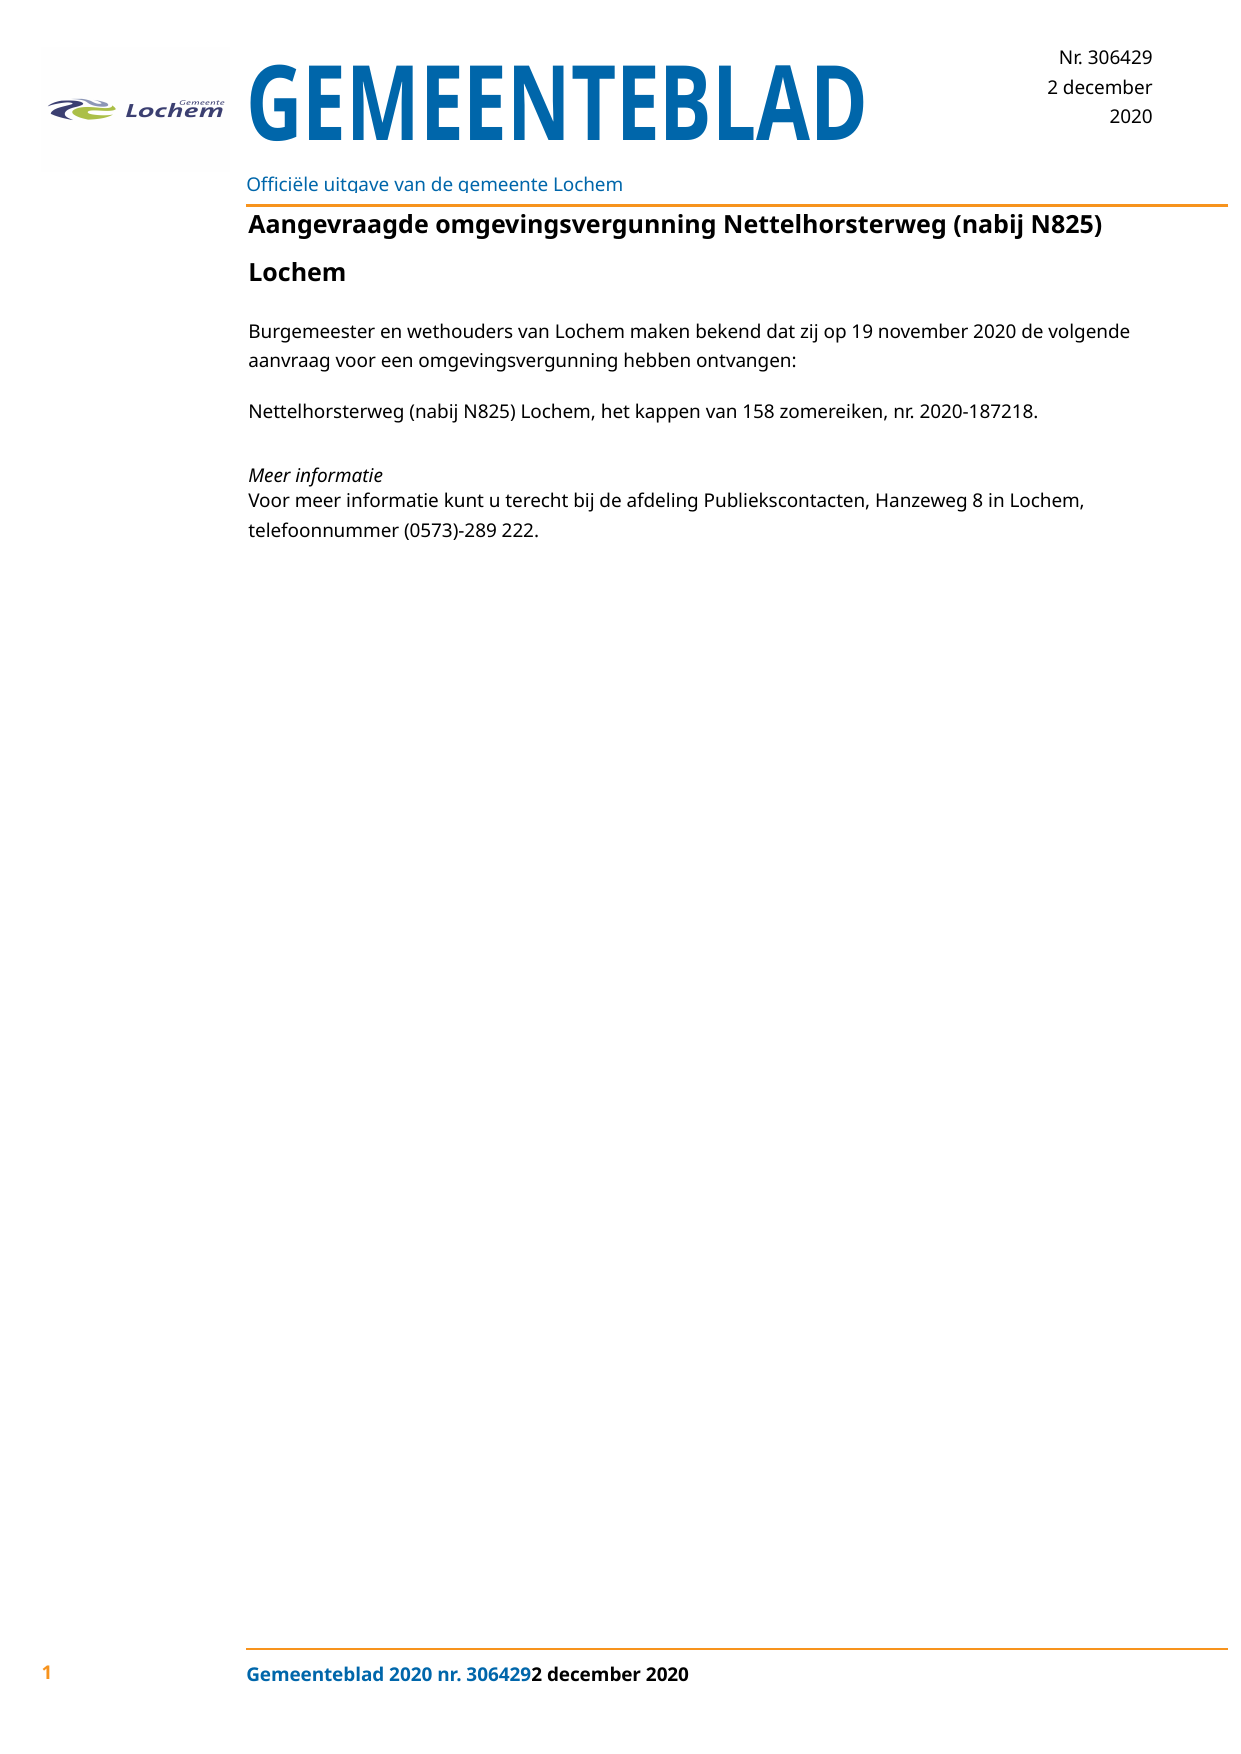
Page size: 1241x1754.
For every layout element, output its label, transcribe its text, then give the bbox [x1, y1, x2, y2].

text Aangevraagde omgevingsvergunning Nettelhorsterweg (nabij N825) Lochem [248, 207, 1152, 288]
text Voor meer informatie kunt u terecht bij de afdeling Publiekscontacten, Hanzeweg 8 in Lochem, telefoonnummer (0573)-289 222. [248, 488, 1152, 543]
text Burgemeester en wethouders van Lochem maken bekend dat zij op 19 november 2020 de volgende aanvraag voor een omgevingsvergunning hebben ontvangen: [248, 318, 1152, 373]
picture [41, 47, 231, 172]
text Nettelhorsterweg (nabij N825) Lochem, het kappen van 158 zomereiken, nr. 2020-187218. [248, 398, 1152, 424]
text Meer informatie [248, 462, 1152, 488]
